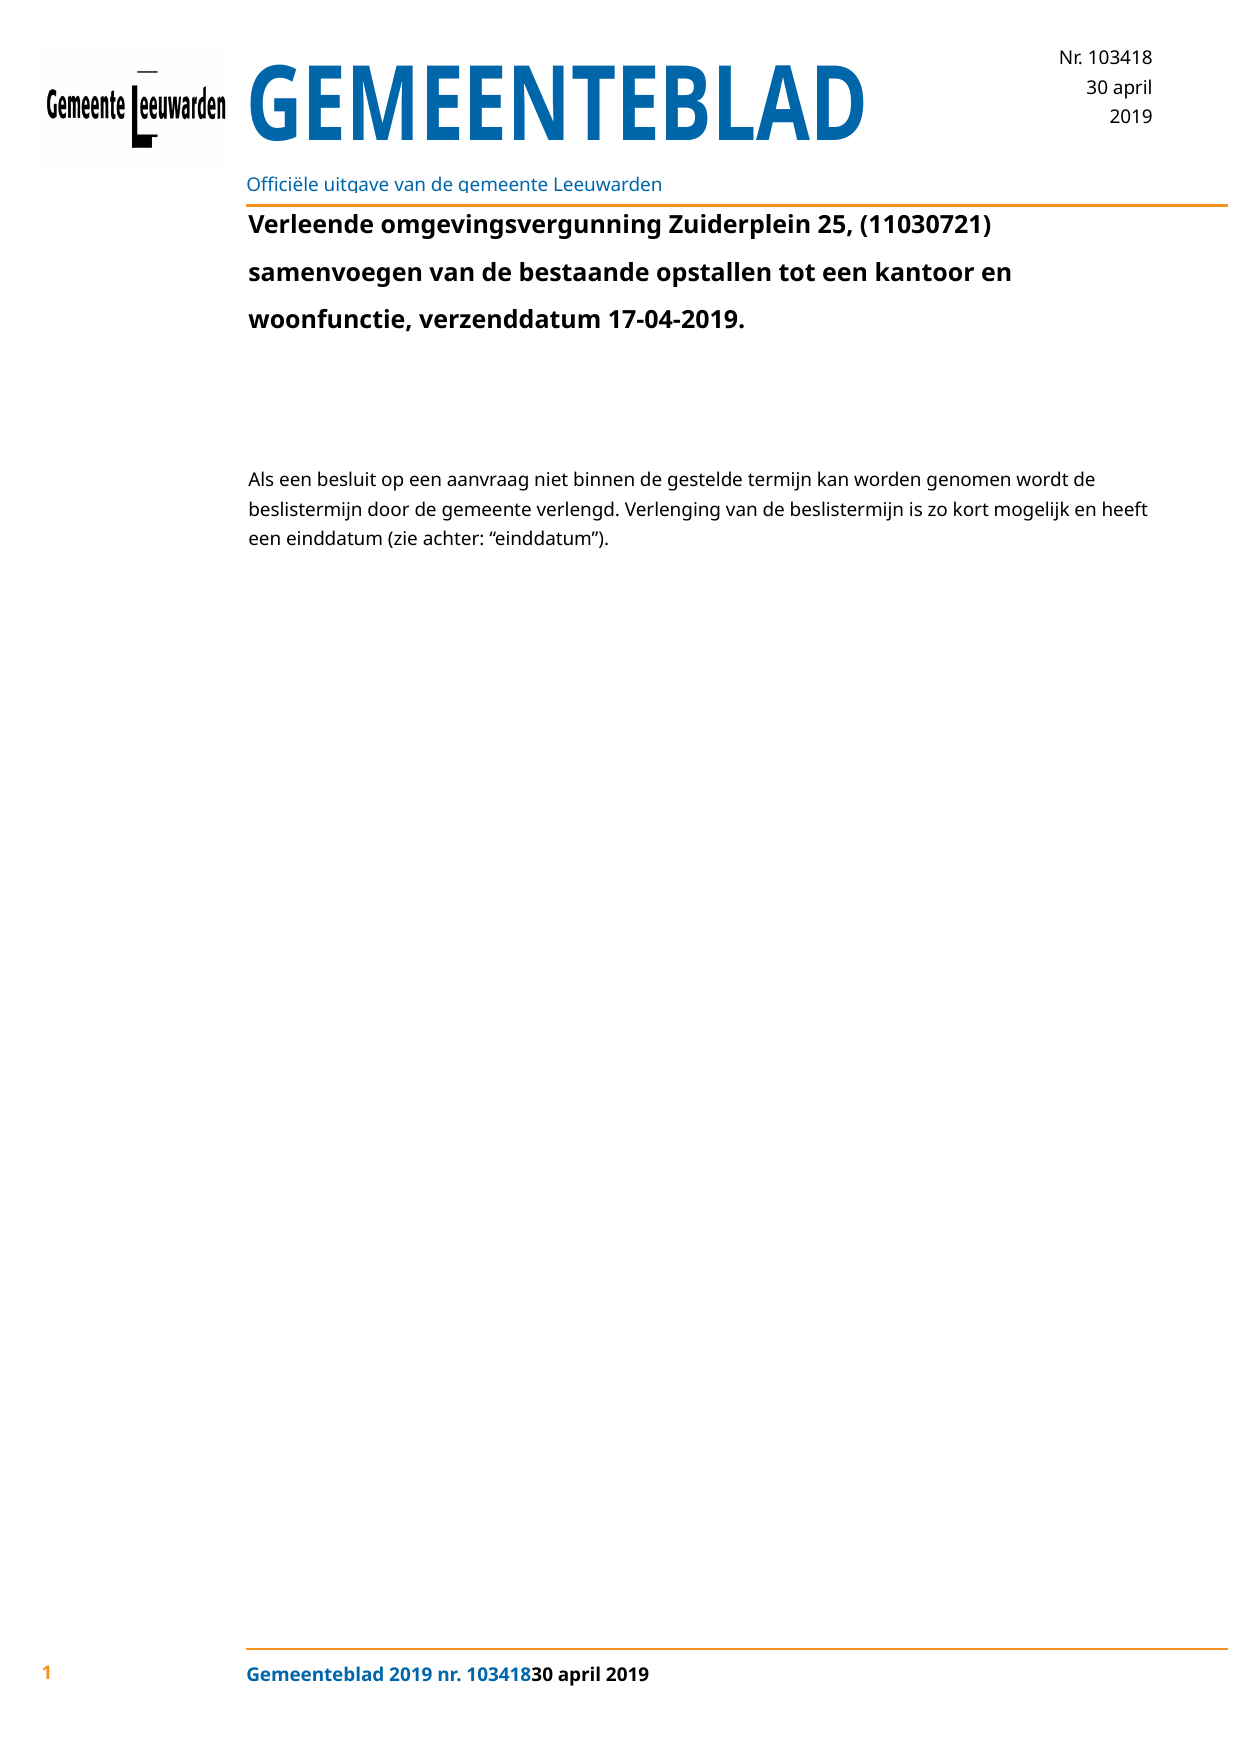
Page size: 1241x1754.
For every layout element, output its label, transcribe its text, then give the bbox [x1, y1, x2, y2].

text Verleende omgevingsvergunning Zuiderplein 25, (11030721) samenvoegen van de bestaande opstallen tot een kantoor en woonfunctie, verzenddatum 17-04-2019. [248, 207, 1152, 336]
text Als een besluit op een aanvraag niet binnen de gestelde termijn kan worden genomen wordt de beslistermijn door de gemeente verlengd. Verlenging van de beslistermijn is zo kort mogelijk en heeft een einddatum (zie achter: “einddatum”). [248, 466, 1152, 551]
picture [41, 47, 231, 172]
